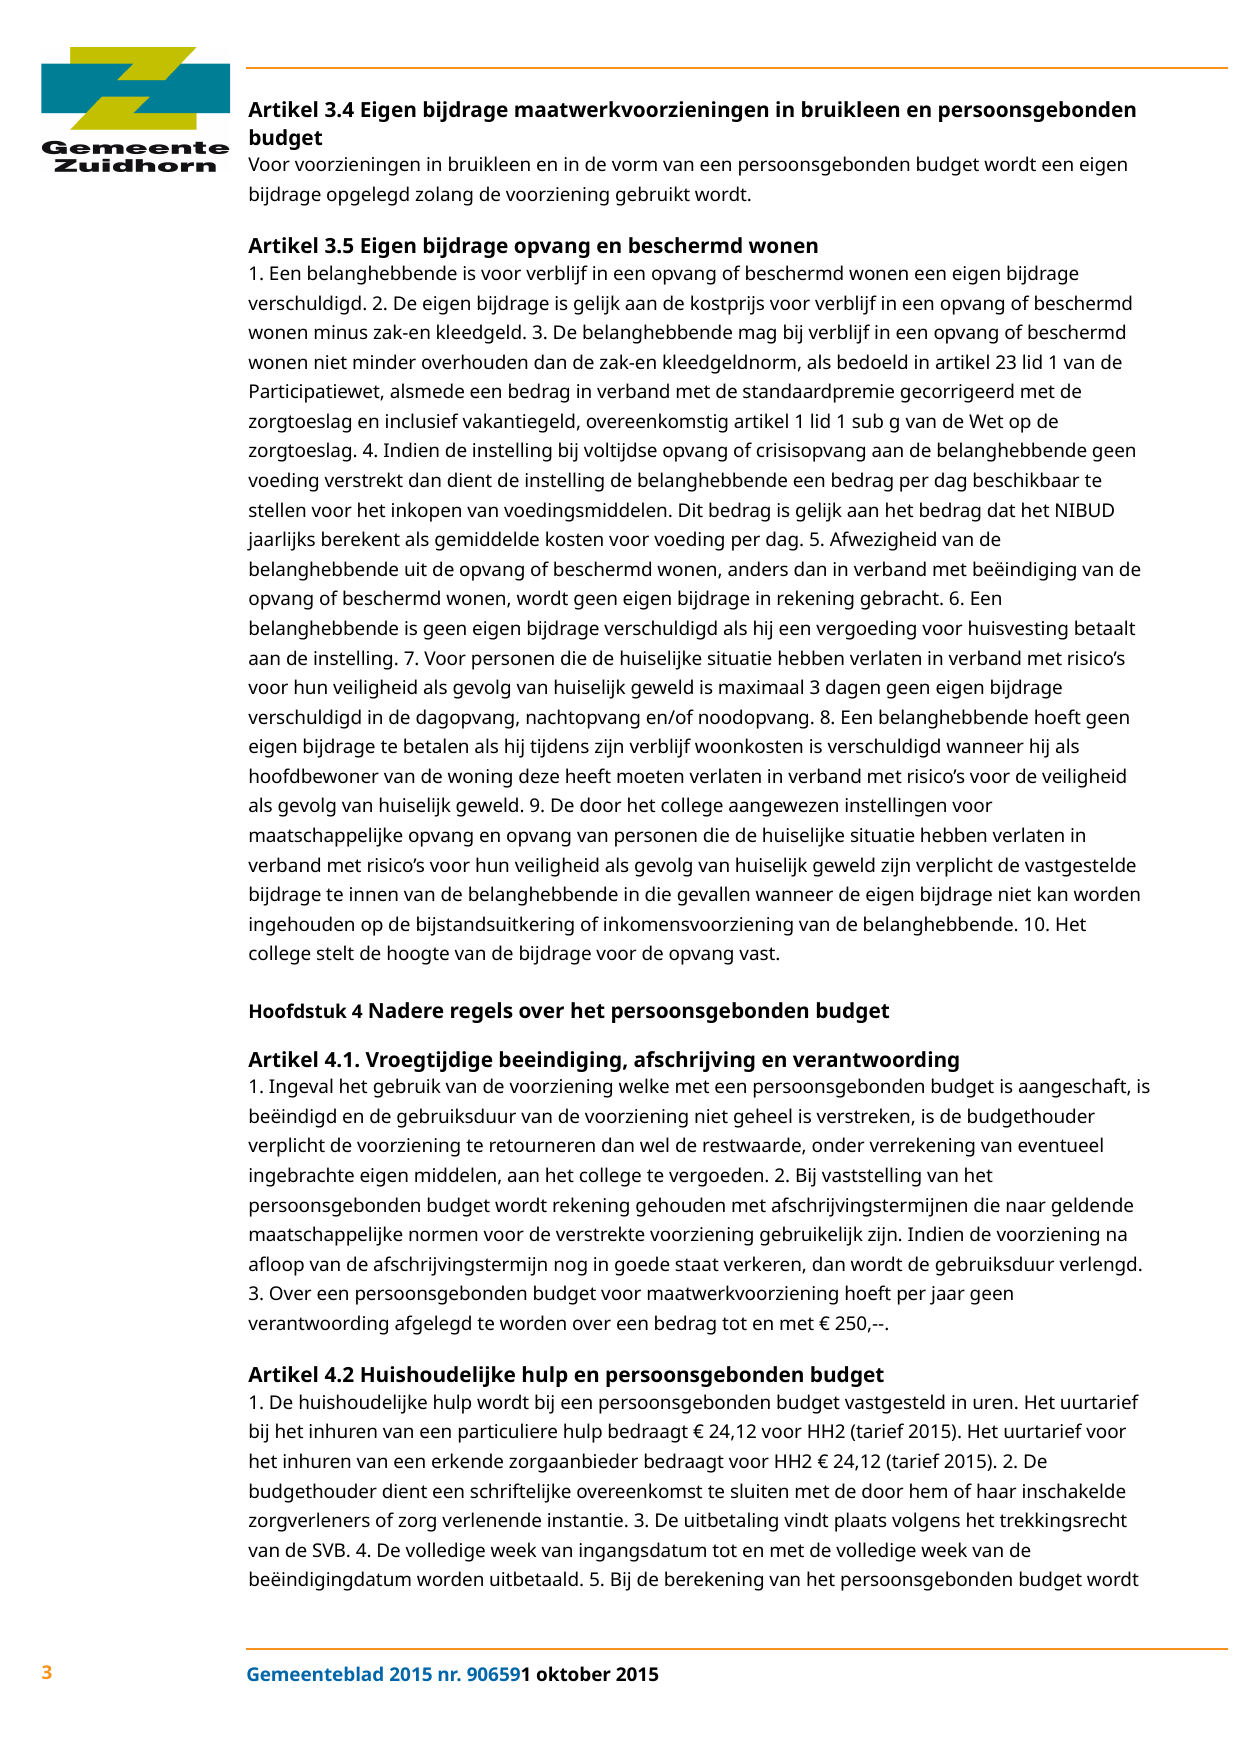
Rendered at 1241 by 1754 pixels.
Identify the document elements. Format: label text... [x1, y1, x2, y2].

text 1. Een belanghebbende is voor verblijf in een opvang of beschermd wonen een eigen bijdrage verschuldigd. 2. De eigen bijdrage is gelijk aan de kostprijs voor verblijf in een opvang of beschermd wonen minus zak-en kleedgeld. 3. De belanghebbende mag bij verblijf in een opvang of beschermd wonen niet minder overhouden dan de zak-en kleedgeldnorm, als bedoeld in artikel 23 lid 1 van de Participatiewet, alsmede een bedrag in verband met de standaardpremie gecorrigeerd met de zorgtoeslag en inclusief vakantiegeld, overeenkomstig artikel 1 lid 1 sub g van de Wet op de zorgtoeslag. 4. Indien de instelling bij voltijdse opvang of crisisopvang aan de belanghebbende geen voeding verstrekt dan dient de instelling de belanghebbende een bedrag per dag beschikbaar te stellen voor het inkopen van voedingsmiddelen. Dit bedrag is gelijk aan het bedrag dat het NIBUD jaarlijks berekent als gemiddelde kosten voor voeding per dag. 5. Afwezigheid van de belanghebbende uit de opvang of beschermd wonen, anders dan in verband met beëindiging van de opvang of beschermd wonen, wordt geen eigen bijdrage in rekening gebracht. 6. Een belanghebbende is geen eigen bijdrage verschuldigd als hij een vergoeding voor huisvesting betaalt aan de instelling. 7. Voor personen die de huiselijke situatie hebben verlaten in verband met risico’s voor hun veiligheid als gevolg van huiselijk geweld is maximaal 3 dagen geen eigen bijdrage verschuldigd in de dagopvang, nachtopvang en/of noodopvang. 8. Een belanghebbende hoeft geen eigen bijdrage te betalen als hij tijdens zijn verblijf woonkosten is verschuldigd wanneer hij als hoofdbewoner van de woning deze heeft moeten verlaten in verband met risico’s voor de veiligheid als gevolg van huiselijk geweld. 9. De door het college aangewezen instellingen voor maatschappelijke opvang en opvang van personen die de huiselijke situatie hebben verlaten in verband met risico’s voor hun veiligheid als gevolg van huiselijk geweld zijn verplicht de vastgestelde bijdrage te innen van de belanghebbende in die gevallen wanneer de eigen bijdrage niet kan worden ingehouden op de bijstandsuitkering of inkomensvoorziening van de belanghebbende. 10. Het college stelt de hoogte van de bijdrage voor de opvang vast. [248, 260, 1152, 966]
text 1. Ingeval het gebruik van de voorziening welke met een persoonsgebonden budget is aangeschaft, is beëindigd en de gebruiksduur van de voorziening niet geheel is verstreken, is de budgethouder verplicht de voorziening te retourneren dan wel de restwaarde, onder verrekening van eventueel ingebrachte eigen middelen, aan het college te vergoeden. 2. Bij vaststelling van het persoonsgebonden budget wordt rekening gehouden met afschrijvingstermijnen die naar geldende maatschappelijke normen voor de verstrekte voorziening gebruikelijk zijn. Indien de voorziening na afloop van de afschrijvingstermijn nog in goede staat verkeren, dan wordt de gebruiksduur verlengd. 3. Over een persoonsgebonden budget voor maatwerkvoorziening hoeft per jaar geen verantwoording afgelegd te worden over een bedrag tot en met € 250,--. [248, 1073, 1152, 1336]
text Artikel 3.4 Eigen bijdrage maatwerkvoorzieningen in bruikleen en persoonsgebonden budget [248, 95, 1152, 152]
picture [41, 47, 231, 172]
text Artikel 4.2 Huishoudelijke hulp en persoonsgebonden budget [248, 1361, 1152, 1389]
text Artikel 3.5 Eigen bijdrage opvang en beschermd wonen [248, 232, 1152, 260]
text Voor voorzieningen in bruikleen en in de vorm van een persoonsgebonden budget wordt een eigen bijdrage opgelegd zolang de voorziening gebruikt wordt. [248, 152, 1152, 207]
text 1. De huishoudelijke hulp wordt bij een persoonsgebonden budget vastgesteld in uren. Het uurtarief bij het inhuren van een particuliere hulp bedraagt € 24,12 voor HH2 (tarief 2015). Het uurtarief voor het inhuren van een erkende zorgaanbieder bedraagt voor HH2 € 24,12 (tarief 2015). 2. De budgethouder dient een schriftelijke overeenkomst te sluiten met de door hem of haar inschakelde zorgverleners of zorg verlenende instantie. 3. De uitbetaling vindt plaats volgens het trekkingsrecht van de SVB. 4. De volledige week van ingangsdatum tot en met de volledige week van de beëindigingdatum worden uitbetaald. 5. Bij de berekening van het persoonsgebonden budget wordt [248, 1389, 1152, 1592]
text Hoofdstuk 4 Nadere regels over het persoonsgebonden budget [248, 996, 1152, 1024]
text Artikel 4.1. Vroegtijdige beeindiging, afschrijving en verantwoording [248, 1045, 1152, 1073]
